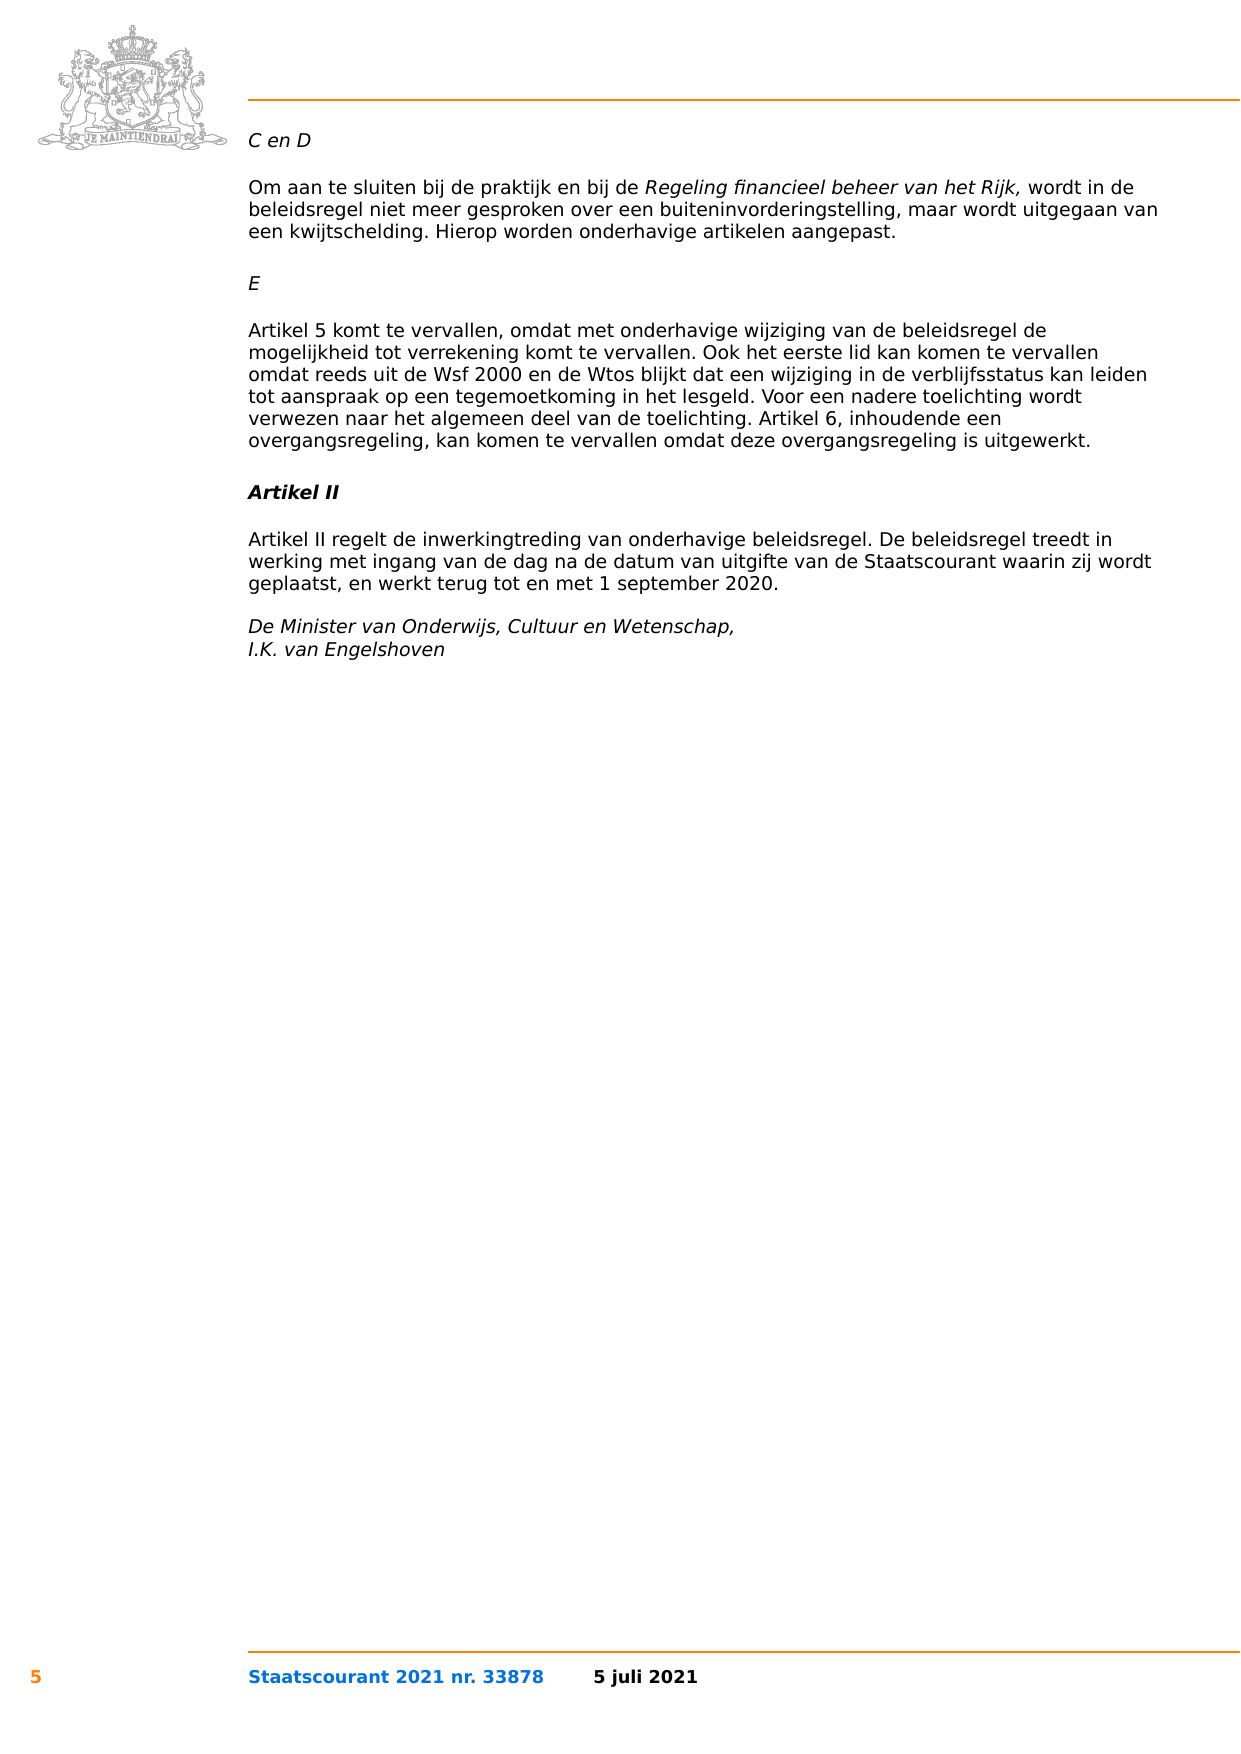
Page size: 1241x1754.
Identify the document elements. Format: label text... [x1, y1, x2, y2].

text De Minister van Onderwijs, Cultuur en Wetenschap, I.K. van Engelshoven [248, 616, 1163, 660]
text Artikel II regelt de inwerkingtreding van onderhavige beleidsregel. De beleidsregel treedt in werking met ingang van de dag na de datum van uitgifte van de Staatscourant waarin zij wordt geplaatst, en werkt terug tot en met 1 september 2020. [248, 529, 1163, 594]
subtitle C en D [248, 130, 1163, 152]
text Artikel 5 komt te vervallen, omdat met onderhavige wijziging van de beleidsregel de mogelijkheid tot verrekening komt te vervallen. Ook het eerste lid kan komen te vervallen omdat reeds uit de Wsf 2000 en de Wtos blijkt dat een wijziging in de verblijfsstatus kan leiden tot aanspraak op een tegemoetkoming in het lesgeld. Voor een nadere toelichting wordt verwezen naar het algemeen deel van de toelichting. Artikel 6, inhoudende een overgangsregeling, kan komen te vervallen omdat deze overgangsregeling is uitgewerkt. [248, 320, 1163, 452]
subtitle Artikel II [248, 482, 1163, 504]
text Om aan te sluiten bij de praktijk en bij de Regeling financieel beheer van het Rijk, wordt in de beleidsregel niet meer gesproken over een buiteninvorderingstelling, maar wordt uitgegaan van een kwijtschelding. Hierop worden onderhavige artikelen aangepast. [248, 177, 1163, 243]
picture [38, 25, 227, 150]
subtitle E [248, 273, 1163, 295]
